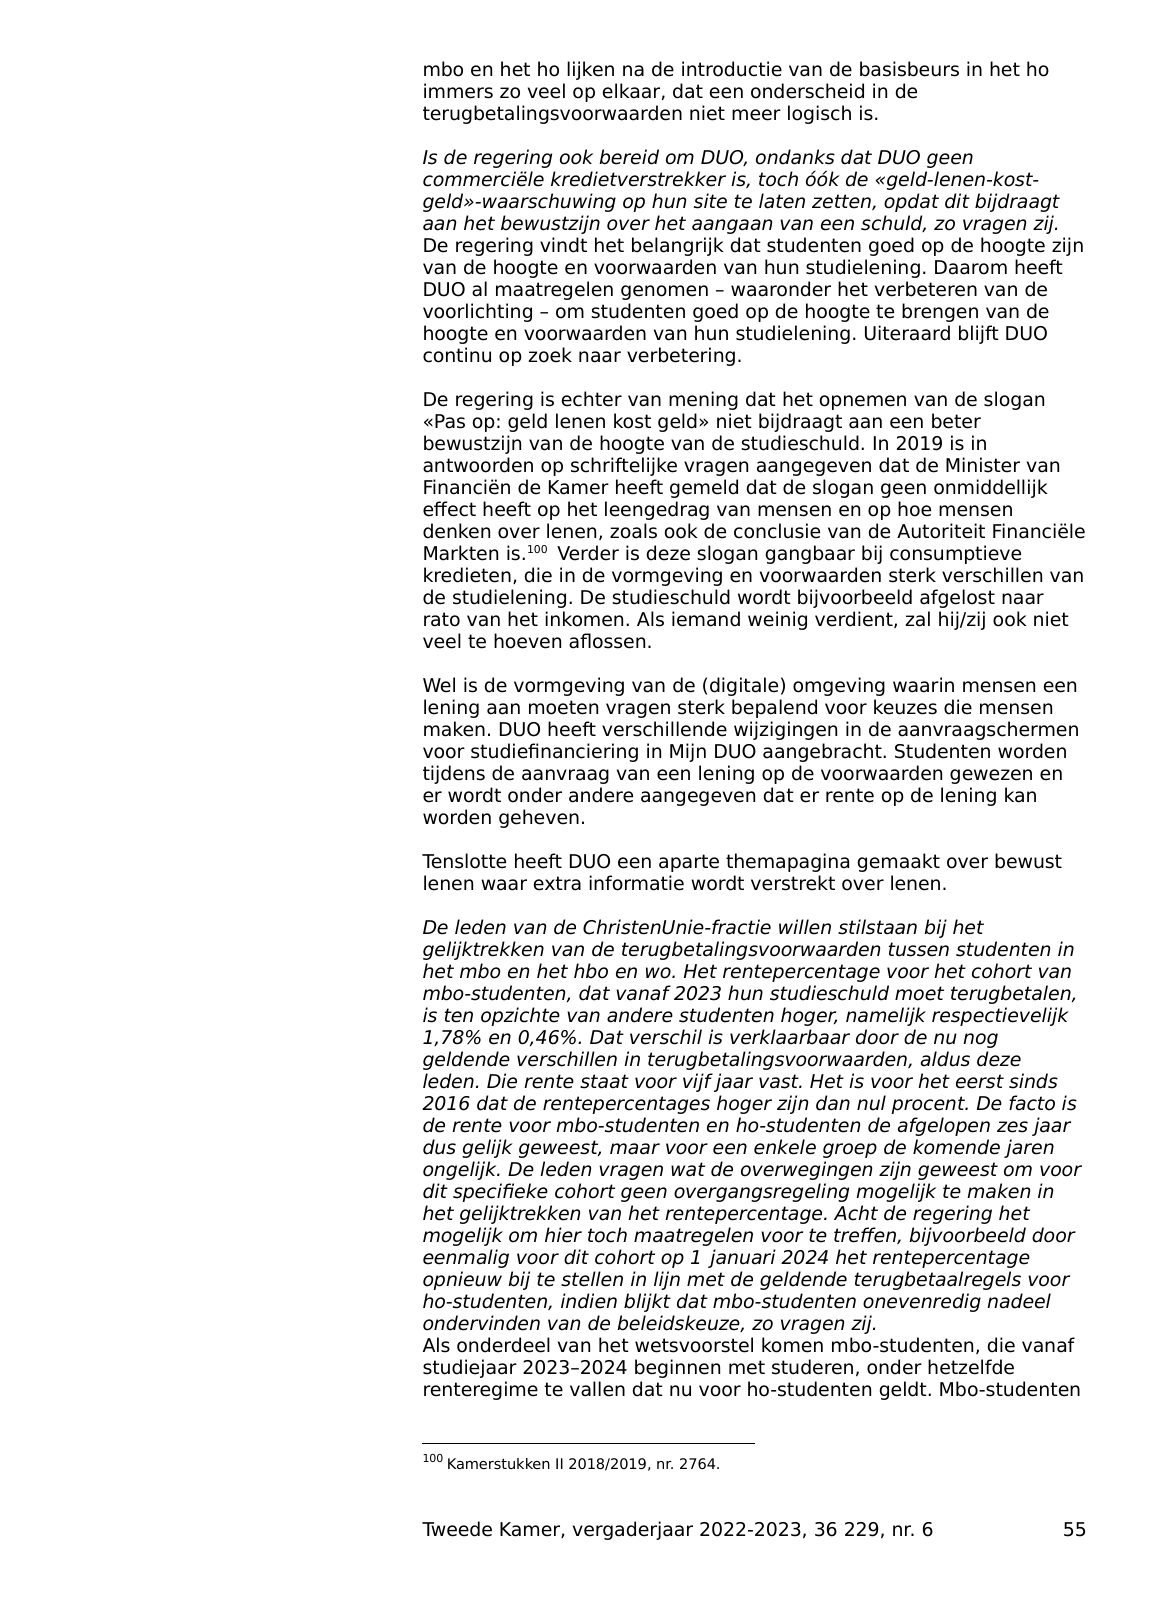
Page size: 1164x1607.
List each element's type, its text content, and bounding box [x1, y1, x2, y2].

text Wel is de vormgeving van de (digitale) omgeving waarin mensen een lening aan moeten vragen sterk bepalend voor keuzes die mensen maken. DUO heeft verschillende wijzigingen in de aanvraagschermen voor studiefinanciering in Mijn DUO aangebracht. Studenten worden tijdens de aanvraag van een lening op de voorwaarden gewezen en er wordt onder andere aangegeven dat er rente op de lening kan worden geheven. [422, 675, 1087, 829]
text De regering vindt het belangrijk dat studenten goed op de hoogte zijn van de hoogte en voorwaarden van hun studielening. Daarom heeft DUO al maatregelen genomen – waaronder het verbeteren van de voorlichting – om studenten goed op de hoogte te brengen van de hoogte en voorwaarden van hun studielening. Uiteraard blijft DUO continu op zoek naar verbetering. [422, 235, 1087, 367]
text Tenslotte heeft DUO een aparte themapagina gemaakt over bewust lenen waar extra informatie wordt verstrekt over lenen. [422, 851, 1087, 895]
text De regering is echter van mening dat het opnemen van de slogan «Pas op: geld lenen kost geld» niet bijdraagt aan een beter bewustzijn van de hoogte van de studieschuld. In 2019 is in antwoorden op schriftelijke vragen aangegeven dat de Minister van Financiën de Kamer heeft gemeld dat de slogan geen onmiddellijk effect heeft op het leengedrag van mensen en op hoe mensen denken over lenen, zoals ook de conclusie van de Autoriteit Financiële Markten is. Verder is deze slogan gangbaar bij consumptieve kredieten, die in de vormgeving en voorwaarden sterk verschillen van de studielening. De studieschuld wordt bijvoorbeeld afgelost naar rato van het inkomen. Als iemand weinig verdient, zal hij/zij ook niet veel te hoeven aflossen. [422, 389, 1087, 653]
text Kamerstukken II 2018/2019, nr. 2764. [422, 1452, 1087, 1474]
text Is de regering ook bereid om DUO, ondanks dat DUO geen commerciële kredietverstrekker is, toch óók de «geld-lenen-kost-geld»-waarschuwing op hun site te laten zetten, opdat dit bijdraagt aan het bewustzijn over het aangaan van een schuld, zo vragen zij. [422, 147, 1087, 235]
text Als onderdeel van het wetsvoorstel komen mbo-studenten, die vanaf studiejaar 2023–2024 beginnen met studeren, onder hetzelfde renteregime te vallen dat nu voor ho-studenten geldt. Mbo-studenten [422, 1335, 1087, 1401]
text De leden van de ChristenUnie-fractie willen stilstaan bij het gelijktrekken van de terugbetalingsvoorwaarden tussen studenten in het mbo en het hbo en wo. Het rentepercentage voor het cohort van mbo-studenten, dat vanaf 2023 hun studieschuld moet terugbetalen, is ten opzichte van andere studenten hoger, namelijk respectievelijk 1,78% en 0,46%. Dat verschil is verklaarbaar door de nu nog geldende verschillen in terugbetalingsvoorwaarden, aldus deze leden. Die rente staat voor vijf jaar vast. Het is voor het eerst sinds 2016 dat de rentepercentages hoger zijn dan nul procent. De facto is de rente voor mbo-studenten en ho-studenten de afgelopen zes jaar dus gelijk geweest, maar voor een enkele groep de komende jaren ongelijk. De leden vragen wat de overwegingen zijn geweest om voor dit specifieke cohort geen overgangsregeling mogelijk te maken in het gelijktrekken van het rentepercentage. Acht de regering het mogelijk om hier toch maatregelen voor te treffen, bijvoorbeeld door eenmalig voor dit cohort op 1 januari 2024 het rentepercentage opnieuw bij te stellen in lijn met de geldende terugbetaalregels voor ho-studenten, indien blijkt dat mbo-studenten onevenredig nadeel ondervinden van de beleidskeuze, zo vragen zij. [422, 917, 1087, 1335]
text mbo en het ho lijken na de introductie van de basisbeurs in het ho immers zo veel op elkaar, dat een onderscheid in de terugbetalingsvoorwaarden niet meer logisch is. [422, 59, 1087, 125]
